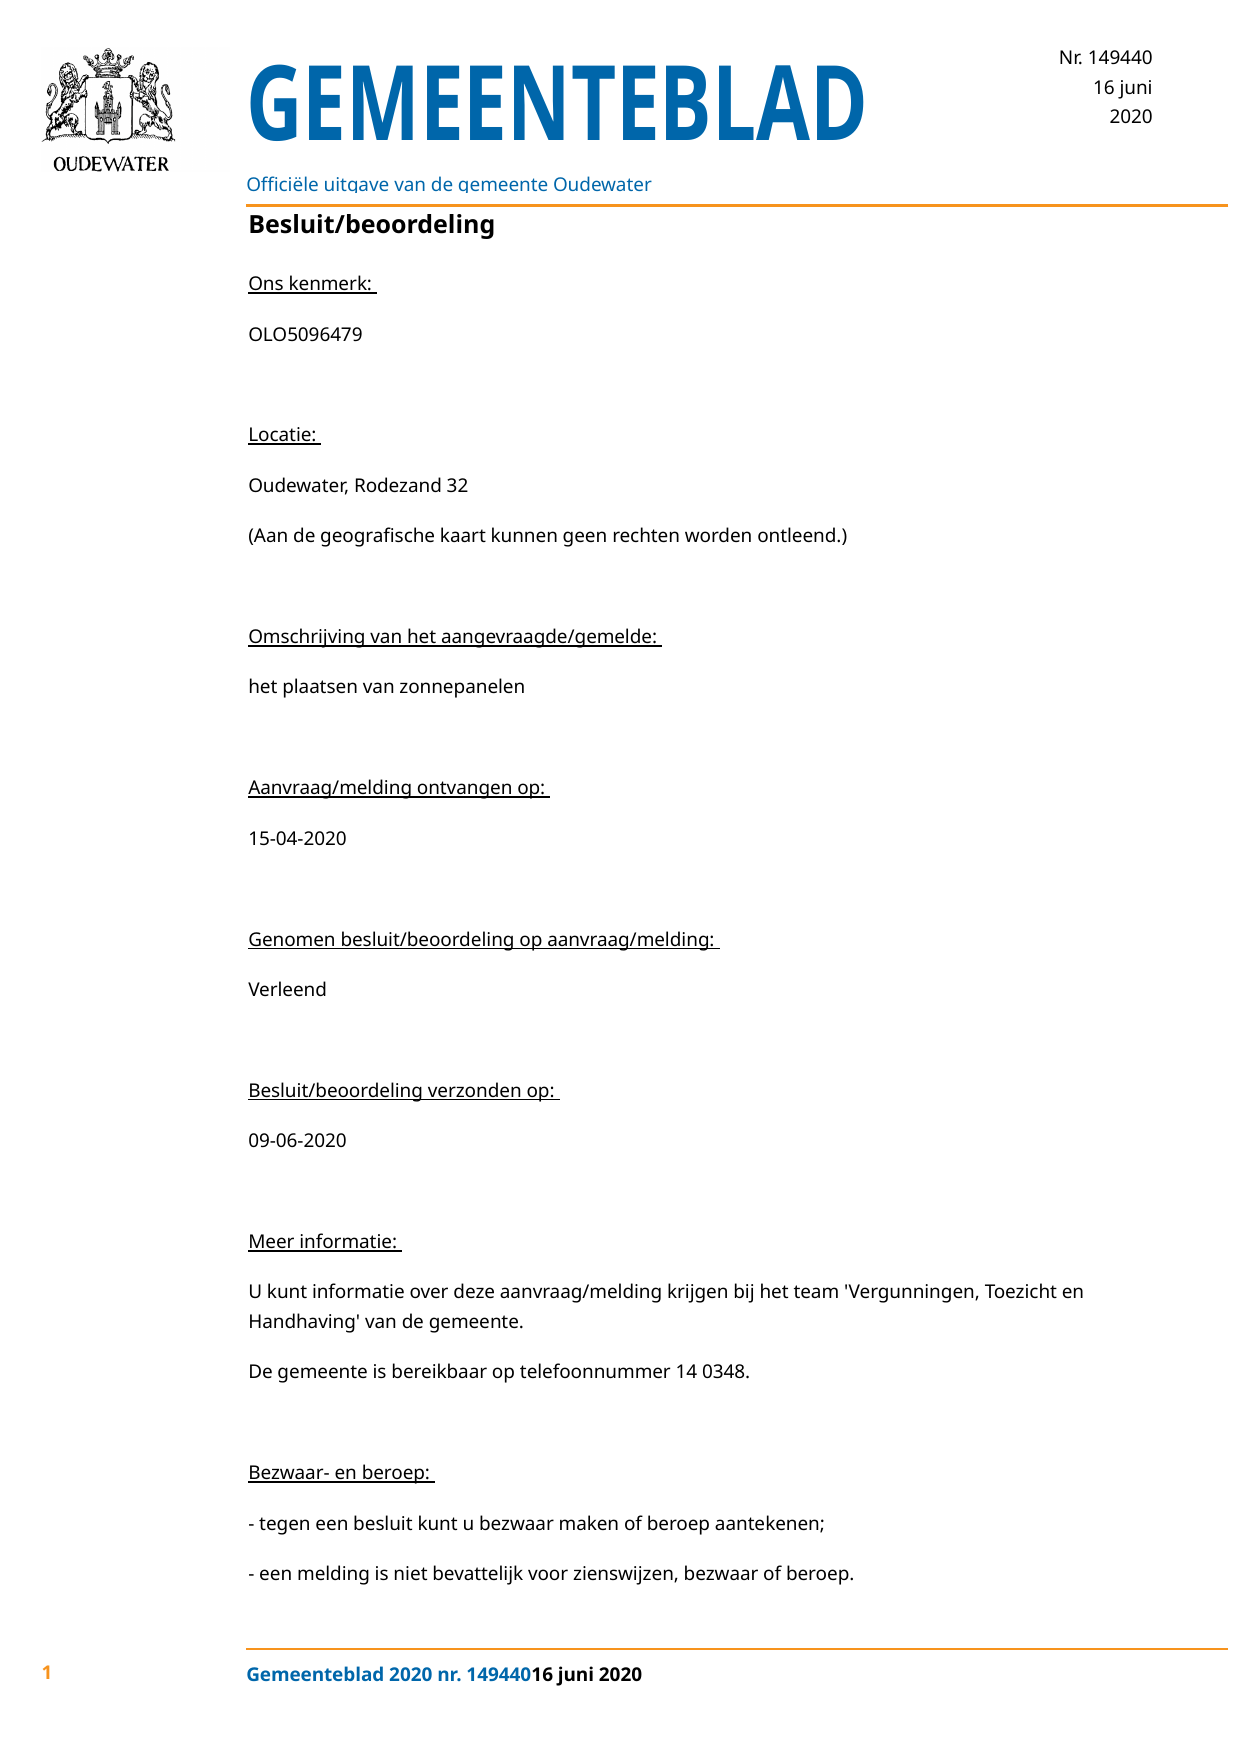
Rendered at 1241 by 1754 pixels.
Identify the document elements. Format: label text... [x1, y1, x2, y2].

picture [41, 47, 231, 172]
text - tegen een besluit kunt u bezwaar maken of beroep aantekenen; [248, 1510, 1152, 1536]
text Meer informatie: [248, 1228, 1152, 1254]
text het plaatsen van zonnepanelen [248, 674, 1152, 699]
text (Aan de geografische kaart kunnen geen rechten worden ontleend.) [248, 522, 1152, 548]
text Ons kenmerk: [248, 270, 1152, 296]
text 09-06-2020 [248, 1127, 1152, 1153]
text Omschrijving van het aangevraagde/gemelde: [248, 623, 1152, 649]
text Genomen besluit/beoordeling op aanvraag/melding: [248, 926, 1152, 951]
text De gemeente is bereikbaar op telefoonnummer 14 0348. [248, 1359, 1152, 1384]
text Bezwaar- en beroep: [248, 1459, 1152, 1485]
text Locatie: [248, 422, 1152, 447]
text - een melding is niet bevattelijk voor zienswijzen, bezwaar of beroep. [248, 1560, 1152, 1586]
text Besluit/beoordeling verzonden op: [248, 1077, 1152, 1103]
text Aanvraag/melding ontvangen op: [248, 774, 1152, 800]
text U kunt informatie over deze aanvraag/melding krijgen bij het team 'Vergunningen, Toezicht en Handhaving' van de gemeente. [248, 1279, 1152, 1334]
text OLO5096479 [248, 321, 1152, 346]
text 15-04-2020 [248, 825, 1152, 851]
text Besluit/beoordeling [248, 207, 1152, 241]
text Verleend [248, 976, 1152, 1002]
text Oudewater, Rodezand 32 [248, 472, 1152, 498]
